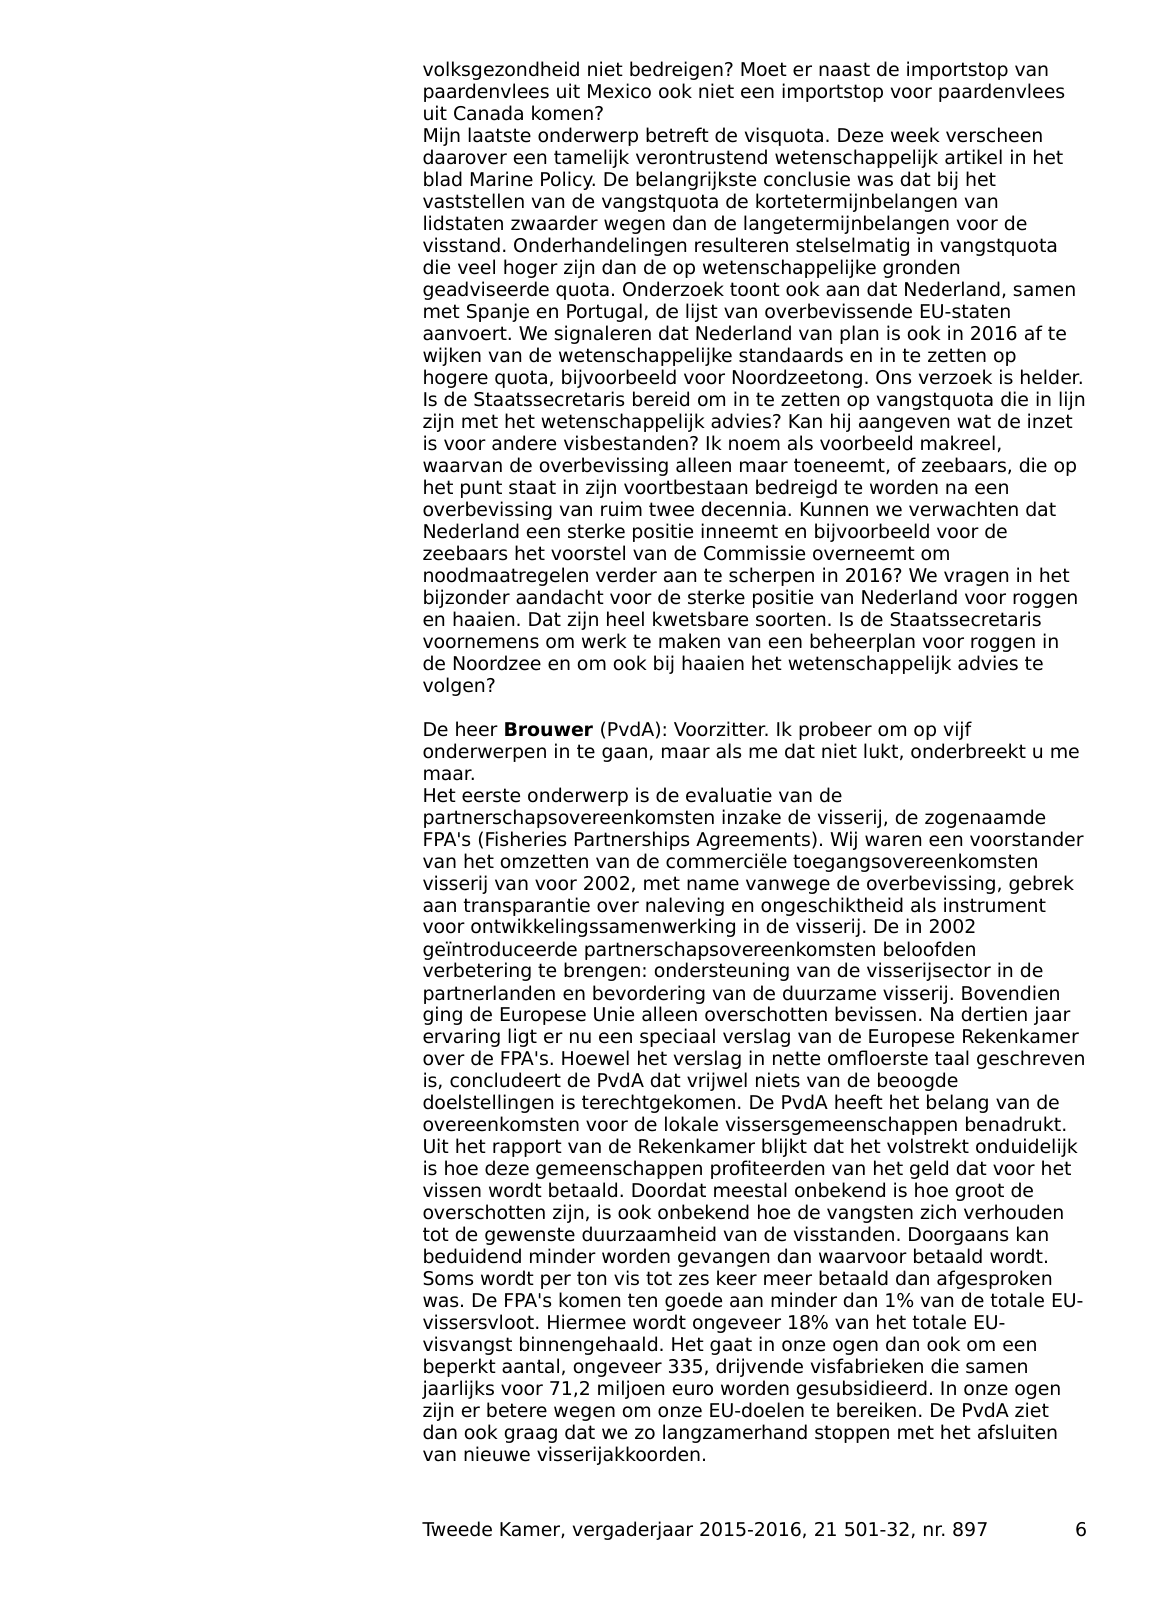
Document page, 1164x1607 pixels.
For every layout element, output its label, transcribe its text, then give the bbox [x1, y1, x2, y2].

text volksgezondheid niet bedreigen? Moet er naast de importstop van paardenvlees uit Mexico ook niet een importstop voor paardenvlees uit Canada komen? [422, 59, 1087, 125]
text Het eerste onderwerp is de evaluatie van de partnerschapsovereenkomsten inzake de visserij, de zogenaamde FPA's (Fisheries Partnerships Agreements). Wij waren een voorstander van het omzetten van de commerciële toegangsovereenkomsten visserij van voor 2002, met name vanwege de overbevissing, gebrek aan transparantie over naleving en ongeschiktheid als instrument voor ontwikkelingssamenwerking in de visserij. De in 2002 geïntroduceerde partnerschapsovereenkomsten beloofden verbetering te brengen: ondersteuning van de visserijsector in de partnerlanden en bevordering van de duurzame visserij. Bovendien ging de Europese Unie alleen overschotten bevissen. Na dertien jaar ervaring ligt er nu een speciaal verslag van de Europese Rekenkamer over de FPA's. Hoewel het verslag in nette omfloerste taal geschreven is, concludeert de PvdA dat vrijwel niets van de beoogde doelstellingen is terechtgekomen. De PvdA heeft het belang van de overeenkomsten voor de lokale vissersgemeenschappen benadrukt. Uit het rapport van de Rekenkamer blijkt dat het volstrekt onduidelijk is hoe deze gemeenschappen profiteerden van het geld dat voor het vissen wordt betaald. Doordat meestal onbekend is hoe groot de overschotten zijn, is ook onbekend hoe de vangsten zich verhouden tot de gewenste duurzaamheid van de visstanden. Doorgaans kan beduidend minder worden gevangen dan waarvoor betaald wordt. Soms wordt per ton vis tot zes keer meer betaald dan afgesproken was. De FPA's komen ten goede aan minder dan 1% van de totale EU-vissersvloot. Hiermee wordt ongeveer 18% van het totale EU-visvangst binnengehaald. Het gaat in onze ogen dan ook om een beperkt aantal, ongeveer 335, drijvende visfabrieken die samen jaarlijks voor 71,2 miljoen euro worden gesubsidieerd. In onze ogen zijn er betere wegen om onze EU-doelen te bereiken. De PvdA ziet dan ook graag dat we zo langzamerhand stoppen met het afsluiten van nieuwe visserijakkoorden. [422, 784, 1087, 1466]
text Mijn laatste onderwerp betreft de visquota. Deze week verscheen daarover een tamelijk verontrustend wetenschappelijk artikel in het blad Marine Policy. De belangrijkste conclusie was dat bij het vaststellen van de vangstquota de kortetermijnbelangen van lidstaten zwaarder wegen dan de langetermijnbelangen voor de visstand. Onderhandelingen resulteren stelselmatig in vangstquota die veel hoger zijn dan de op wetenschappelijke gronden geadviseerde quota. Onderzoek toont ook aan dat Nederland, samen met Spanje en Portugal, de lijst van overbevissende EU-staten aanvoert. We signaleren dat Nederland van plan is ook in 2016 af te wijken van de wetenschappelijke standaards en in te zetten op hogere quota, bijvoorbeeld voor Noordzeetong. Ons verzoek is helder. Is de Staatssecretaris bereid om in te zetten op vangstquota die in lijn zijn met het wetenschappelijk advies? Kan hij aangeven wat de inzet is voor andere visbestanden? Ik noem als voorbeeld makreel, waarvan de overbevissing alleen maar toeneemt, of zeebaars, die op het punt staat in zijn voortbestaan bedreigd te worden na een overbevissing van ruim twee decennia. Kunnen we verwachten dat Nederland een sterke positie inneemt en bijvoorbeeld voor de zeebaars het voorstel van de Commissie overneemt om noodmaatregelen verder aan te scherpen in 2016? We vragen in het bijzonder aandacht voor de sterke positie van Nederland voor roggen en haaien. Dat zijn heel kwetsbare soorten. Is de Staatssecretaris voornemens om werk te maken van een beheerplan voor roggen in de Noordzee en om ook bij haaien het wetenschappelijk advies te volgen? [422, 125, 1087, 696]
text De heer Brouwer (PvdA): Voorzitter. Ik probeer om op vijf onderwerpen in te gaan, maar als me dat niet lukt, onderbreekt u me maar. [422, 719, 1087, 784]
